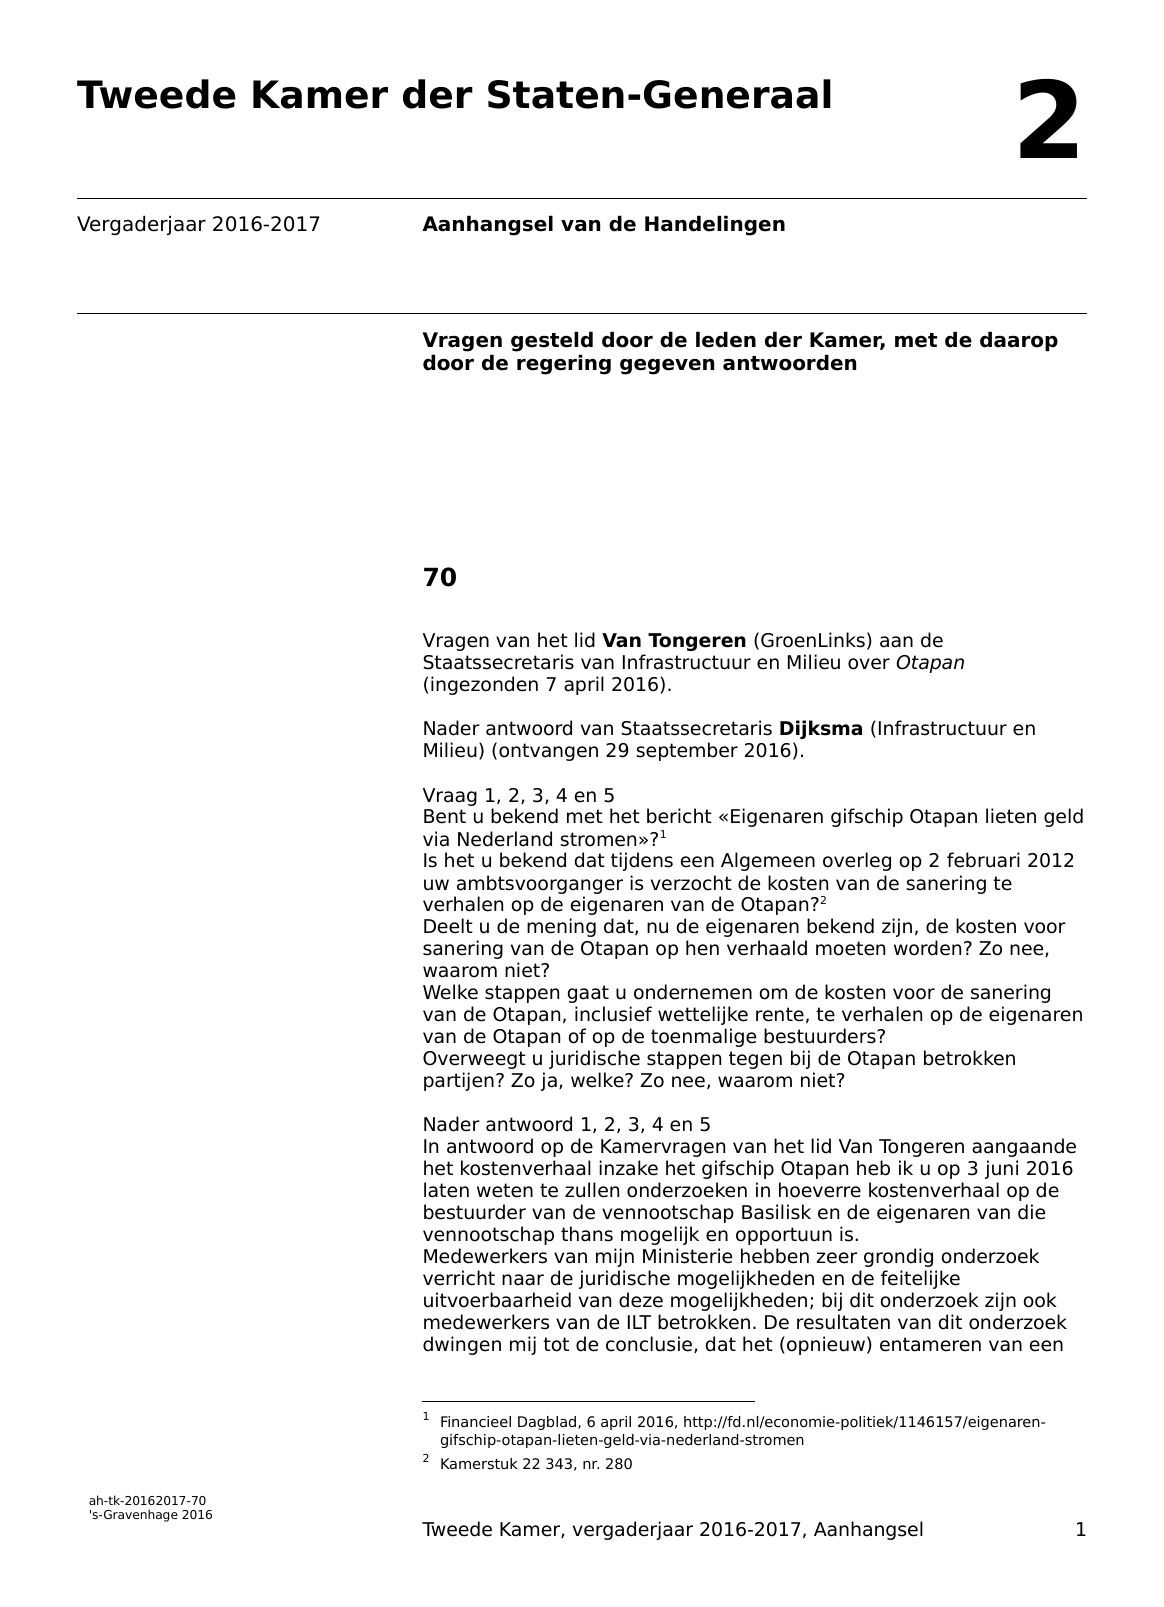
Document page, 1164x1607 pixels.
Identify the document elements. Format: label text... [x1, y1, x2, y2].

text Deelt u de mening dat, nu de eigenaren bekend zijn, de kosten voor sanering van de Otapan op hen verhaald moeten worden? Zo nee, waarom niet? [422, 916, 1087, 982]
table_cell Aanhangsel van de Handelingen [422, 199, 1087, 313]
text Bent u bekend met het bericht «Eigenaren gifschip Otapan lieten geld via Nederland stromen»? [422, 806, 1087, 850]
text Vragen van het lid Van Tongeren (GroenLinks) aan de Staatssecretaris van Infrastructuur en Milieu over Otapan (ingezonden 7 april 2016). [422, 630, 1087, 696]
table_cell Vergaderjaar 2016-2017 [77, 199, 422, 313]
text Financieel Dagblad, 6 april 2016, http://fd.nl/economie-politiek/1146157/eigenaren-gifschip-otapan-lieten-geld-via-nederland-stromen [422, 1410, 1087, 1449]
text Nader antwoord 1, 2, 3, 4 en 5 [422, 1114, 1087, 1136]
text 's-Gravenhage 2016 [88, 1508, 323, 1522]
table_header 2 [886, 59, 1087, 198]
text Kamerstuk 22 343, nr. 280 [422, 1452, 1087, 1474]
text Medewerkers van mijn Ministerie hebben zeer grondig onderzoek verricht naar de juridische mogelijkheden en de feitelijke uitvoerbaarheid van deze mogelijkheden; bij dit onderzoek zijn ook medewerkers van de ILT betrokken. De resultaten van dit onderzoek dwingen mij tot de conclusie, dat het (opnieuw) entameren van een [422, 1246, 1087, 1356]
table_cell Vragen gesteld door de leden der Kamer, met de daarop door de regering gegeven antwoorden [422, 314, 1087, 375]
text In antwoord op de Kamervragen van het lid Van Tongeren aangaande het kostenverhaal inzake het gifschip Otapan heb ik u op 3 juni 2016 laten weten te zullen onderzoeken in hoeverre kostenverhaal op de bestuurder van de vennootschap Basilisk en de eigenaren van die vennootschap thans mogelijk en opportuun is. [422, 1136, 1087, 1246]
text Overweegt u juridische stappen tegen bij de Otapan betrokken partijen? Zo ja, welke? Zo nee, waarom niet? [422, 1048, 1087, 1092]
text Nader antwoord van Staatssecretaris Dijksma (Infrastructuur en Milieu) (ontvangen 29 september 2016). [422, 718, 1087, 762]
text 70 [422, 563, 1087, 592]
table_header Tweede Kamer der Staten-Generaal [77, 59, 886, 198]
text Vraag 1, 2, 3, 4 en 5 [422, 784, 1087, 806]
text Is het u bekend dat tijdens een Algemeen overleg op 2 februari 2012 uw ambtsvoorganger is verzocht de kosten van de sanering te verhalen op de eigenaren van de Otapan? [422, 850, 1087, 916]
text ah-tk-20162017-70 [88, 1494, 323, 1508]
table_cell [77, 314, 422, 375]
text Welke stappen gaat u ondernemen om de kosten voor de sanering van de Otapan, inclusief wettelijke rente, te verhalen op de eigenaren van de Otapan of op de toenmalige bestuurders? [422, 982, 1087, 1048]
